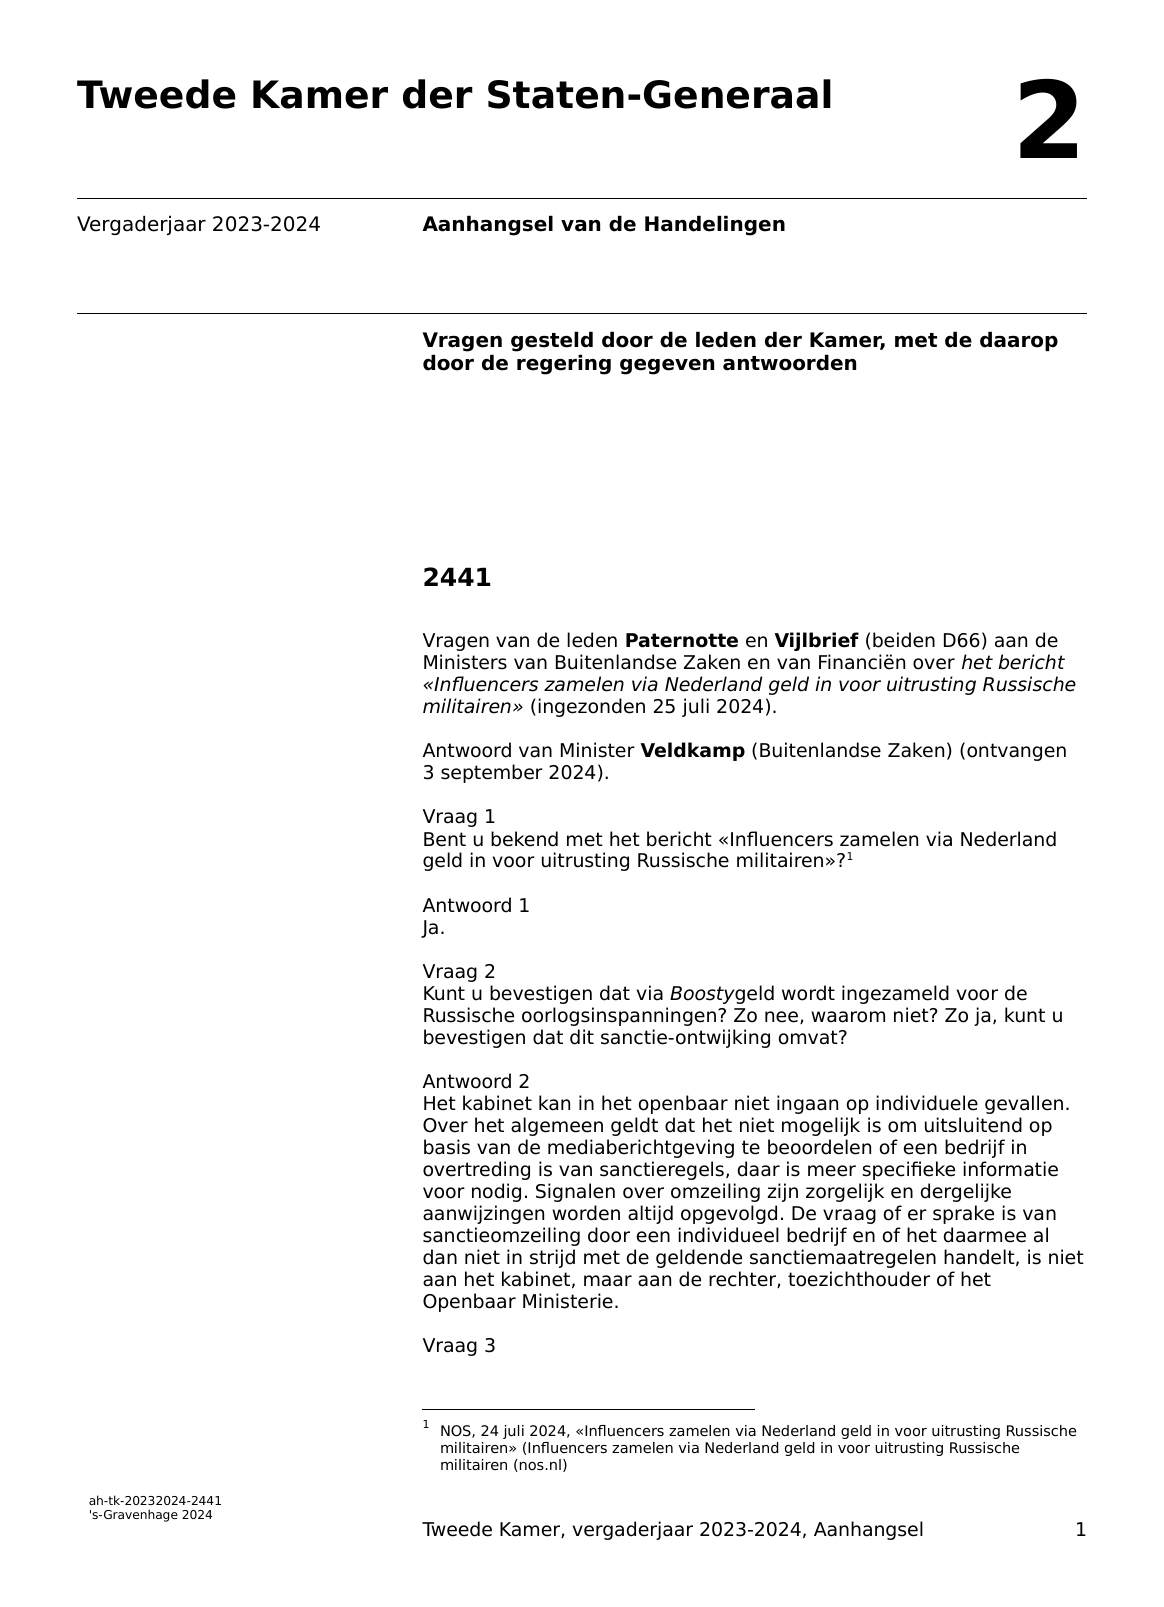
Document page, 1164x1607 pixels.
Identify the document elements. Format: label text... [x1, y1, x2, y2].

text Kunt u bevestigen dat via Boostygeld wordt ingezameld voor de Russische oorlogsinspanningen? Zo nee, waarom niet? Zo ja, kunt u bevestigen dat dit sanctie-ontwijking omvat? [422, 983, 1087, 1049]
text Antwoord 1 [422, 894, 1087, 917]
text NOS, 24 juli 2024, «Influencers zamelen via Nederland geld in voor uitrusting Russische militairen» (Influencers zamelen via Nederland geld in voor uitrusting Russische militairen (nos.nl) [422, 1418, 1087, 1474]
text Antwoord 2 [422, 1071, 1087, 1093]
table_cell Aanhangsel van de Handelingen [422, 199, 1087, 313]
text Vragen van de leden Paternotte en Vijlbrief (beiden D66) aan de Ministers van Buitenlandse Zaken en van Financiën over het bericht «Influencers zamelen via Nederland geld in voor uitrusting Russische militairen» (ingezonden 25 juli 2024). [422, 630, 1087, 718]
text Ja. [422, 917, 1087, 938]
table_cell Vragen gesteld door de leden der Kamer, met de daarop door de regering gegeven antwoorden [422, 314, 1087, 375]
text Vraag 2 [422, 961, 1087, 983]
text Antwoord van Minister Veldkamp (Buitenlandse Zaken) (ontvangen 3 september 2024). [422, 740, 1087, 784]
text Bent u bekend met het bericht «Influencers zamelen via Nederland geld in voor uitrusting Russische militairen»? [422, 828, 1087, 872]
text 2441 [422, 563, 1087, 592]
text ah-tk-20232024-2441 [88, 1494, 323, 1508]
text Het kabinet kan in het openbaar niet ingaan op individuele gevallen. Over het algemeen geldt dat het niet mogelijk is om uitsluitend op basis van de mediaberichtgeving te beoordelen of een bedrijf in overtreding is van sanctieregels, daar is meer specifieke informatie voor nodig. Signalen over omzeiling zijn zorgelijk en dergelijke aanwijzingen worden altijd opgevolgd. De vraag of er sprake is van sanctieomzeiling door een individueel bedrijf en of het daarmee al dan niet in strijd met de geldende sanctiemaatregelen handelt, is niet aan het kabinet, maar aan de rechter, toezichthouder of het Openbaar Ministerie. [422, 1093, 1087, 1313]
table_cell Vergaderjaar 2023-2024 [77, 199, 422, 313]
text Vraag 1 [422, 806, 1087, 828]
table_header 2 [886, 59, 1087, 198]
table_cell [77, 314, 422, 375]
text Vraag 3 [422, 1335, 1087, 1357]
table_header Tweede Kamer der Staten-Generaal [77, 59, 886, 198]
text 's-Gravenhage 2024 [88, 1508, 323, 1522]
